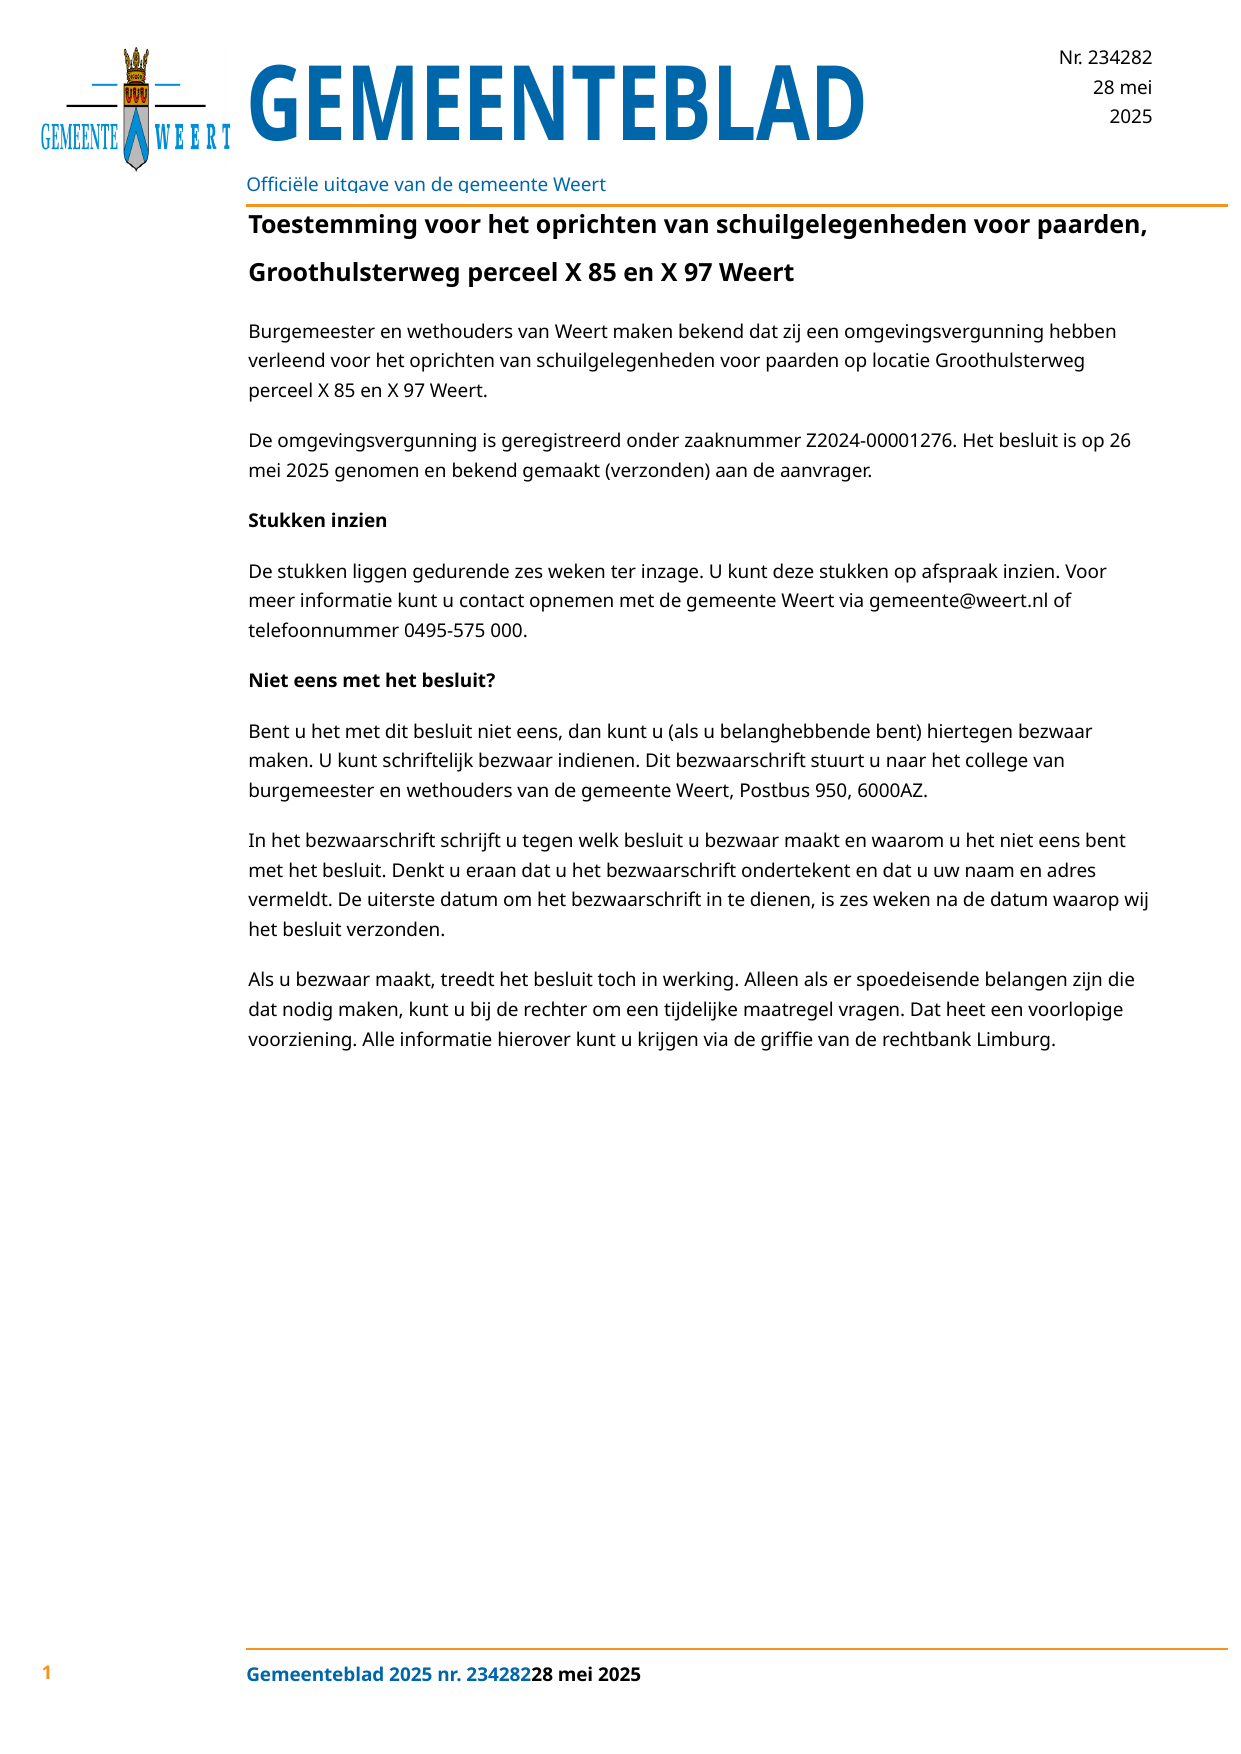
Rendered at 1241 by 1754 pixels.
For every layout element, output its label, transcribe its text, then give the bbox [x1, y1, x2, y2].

text Bent u het met dit besluit niet eens, dan kunt u (als u belanghebbende bent) hiertegen bezwaar maken. U kunt schriftelijk bezwaar indienen. Dit bezwaarschrift stuurt u naar het college van burgemeester en wethouders van de gemeente Weert, Postbus 950, 6000AZ. [248, 718, 1152, 803]
text De stukken liggen gedurende zes weken ter inzage. U kunt deze stukken op afspraak inzien. Voor meer informatie kunt u contact opnemen met de gemeente Weert via gemeente@weert.nl of telefoonnummer 0495-575 000. [248, 558, 1152, 643]
text Niet eens met het besluit? [248, 667, 1152, 693]
text Als u bezwaar maakt, treedt het besluit toch in werking. Alleen als er spoedeisende belangen zijn die dat nodig maken, kunt u bij de rechter om een tijdelijke maatregel vragen. Dat heet een voorlopige voorziening. Alle informatie hierover kunt u krijgen via de griffie van de rechtbank Limburg. [248, 967, 1152, 1052]
text De omgevingsvergunning is geregistreerd onder zaaknummer Z2024-00001276. Het besluit is op 26 mei 2025 genomen en bekend gemaakt (verzonden) aan de aanvrager. [248, 427, 1152, 483]
picture [41, 47, 231, 172]
text Toestemming voor het oprichten van schuilgelegenheden voor paarden, Groothulsterweg perceel X 85 en X 97 Weert [248, 207, 1152, 288]
text In het bezwaarschrift schrijft u tegen welk besluit u bezwaar maakt en waarom u het niet eens bent met het besluit. Denkt u eraan dat u het bezwaarschrift ondertekent en dat u uw naam en adres vermeldt. De uiterste datum om het bezwaarschrift in te dienen, is zes weken na de datum waarop wij het besluit verzonden. [248, 827, 1152, 942]
text Burgemeester en wethouders van Weert maken bekend dat zij een omgevingsvergunning hebben verleend voor het oprichten van schuilgelegenheden voor paarden op locatie Groothulsterweg perceel X 85 en X 97 Weert. [248, 318, 1152, 403]
text Stukken inzien [248, 507, 1152, 533]
